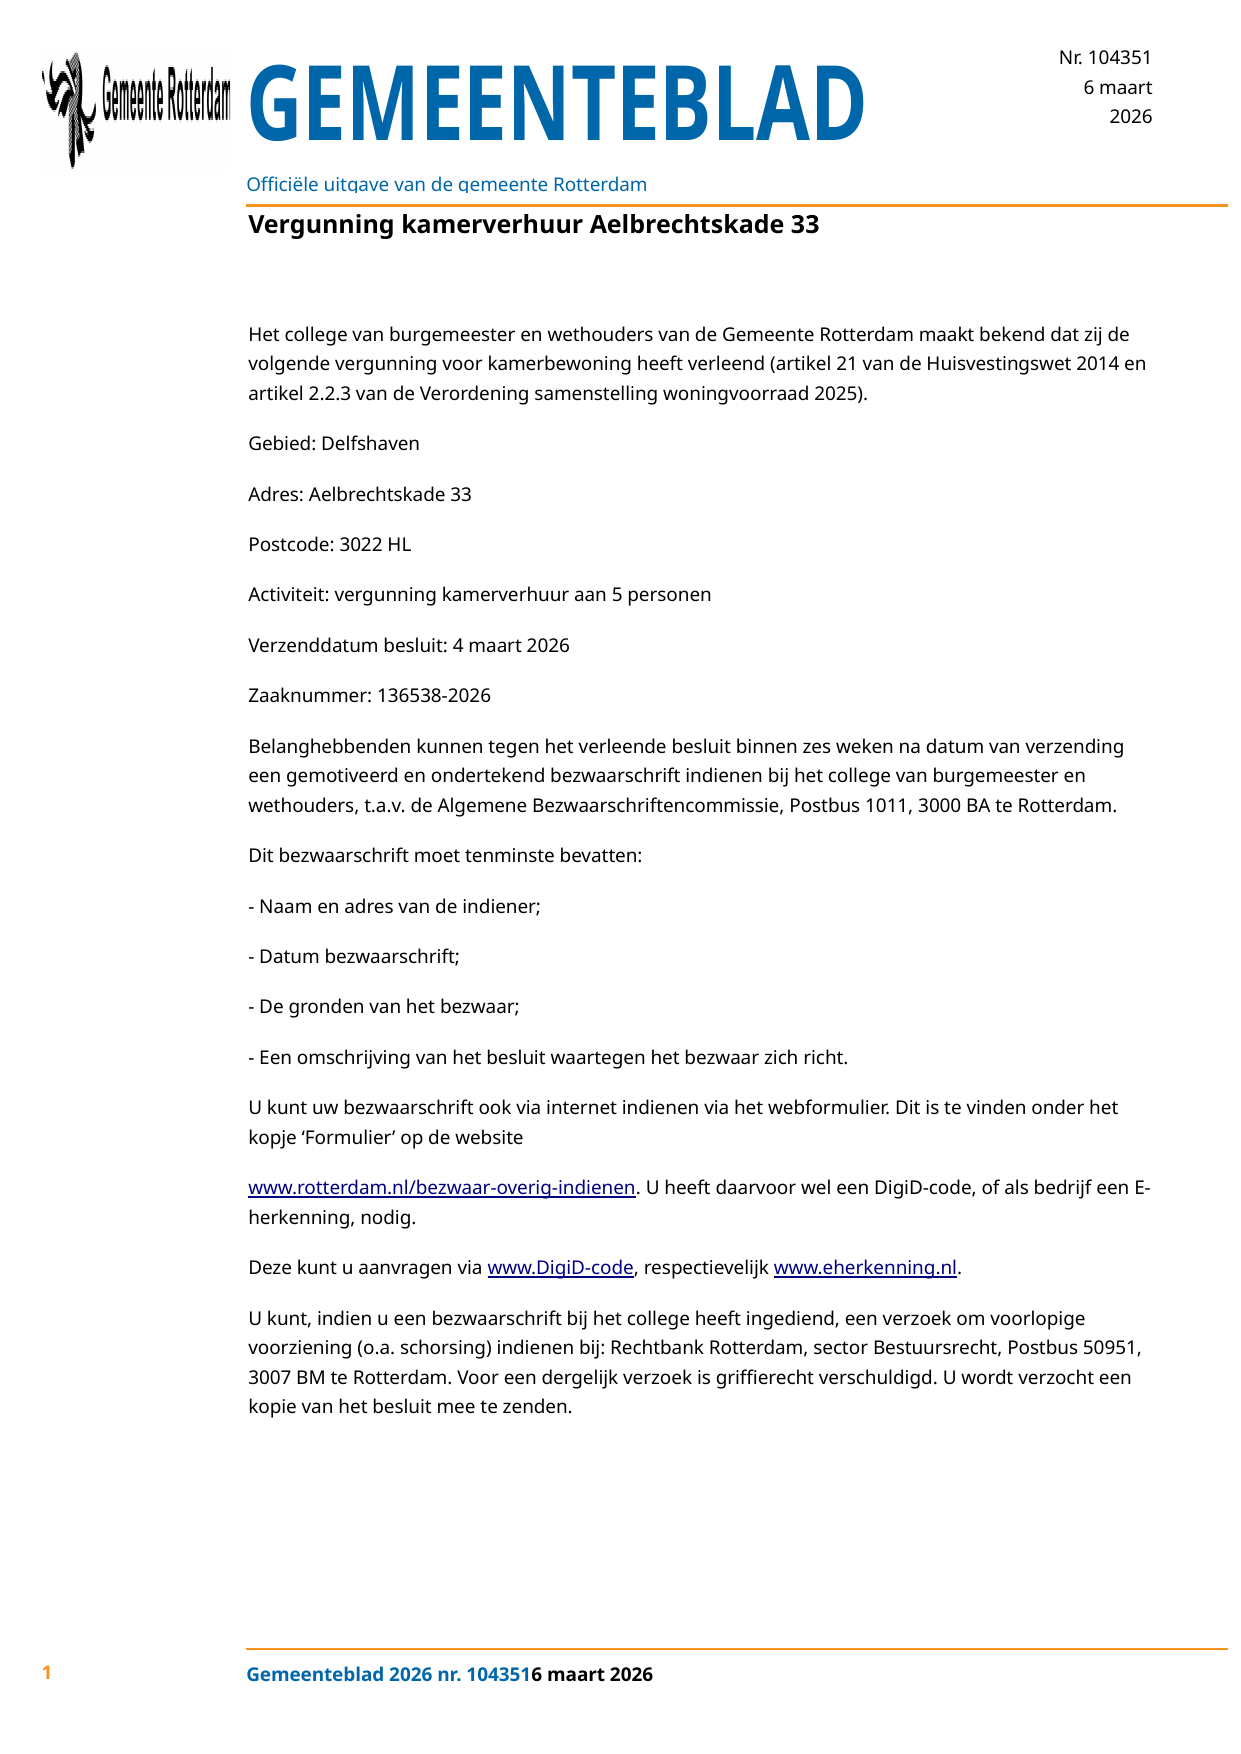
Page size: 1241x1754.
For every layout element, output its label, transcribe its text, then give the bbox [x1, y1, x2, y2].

text Adres: Aelbrechtskade 33 [248, 481, 1152, 506]
text Belanghebbenden kunnen tegen het verleende besluit binnen zes weken na datum van verzending een gemotiveerd en ondertekend bezwaarschrift indienen bij het college van burgemeester en wethouders, t.a.v. de Algemene Bezwaarschriftencommissie, Postbus 1011, 3000 BA te Rotterdam. [248, 733, 1152, 818]
text Activiteit: vergunning kamerverhuur aan 5 personen [248, 582, 1152, 607]
text Verzenddatum besluit: 4 maart 2026 [248, 632, 1152, 658]
picture [41, 47, 231, 172]
text - Naam en adres van de indiener; [248, 893, 1152, 918]
text Postcode: 3022 HL [248, 531, 1152, 557]
text Gebied: Delfshaven [248, 430, 1152, 456]
text Het college van burgemeester en wethouders van de Gemeente Rotterdam maakt bekend dat zij de volgende vergunning voor kamerbewoning heeft verleend (artikel 21 van de Huisvestingswet 2014 en artikel 2.2.3 van de Verordening samenstelling woningvoorraad 2025). [248, 321, 1152, 406]
text Vergunning kamerverhuur Aelbrechtskade 33 [248, 207, 1152, 241]
text U kunt, indien u een bezwaarschrift bij het college heeft ingediend, een verzoek om voorlopige voorziening (o.a. schorsing) indienen bij: Rechtbank Rotterdam, sector Bestuursrecht, Postbus 50951, 3007 BM te Rotterdam. Voor een dergelijk verzoek is griffierecht verschuldigd. U wordt verzocht een kopie van het besluit mee te zenden. [248, 1305, 1152, 1419]
text Dit bezwaarschrift moet tenminste bevatten: [248, 842, 1152, 868]
text U kunt uw bezwaarschrift ook via internet indienen via het webformulier. Dit is te vinden onder het kopje ‘Formulier’ op de website [248, 1094, 1152, 1150]
text Deze kunt u aanvragen via www.DigiD-code, respectievelijk www.eherkenning.nl. [248, 1254, 1152, 1280]
text Zaaknummer: 136538-2026 [248, 682, 1152, 708]
text - Datum bezwaarschrift; [248, 943, 1152, 969]
text - De gronden van het bezwaar; [248, 994, 1152, 1019]
text www.rotterdam.nl/bezwaar-overig-indienen. U heeft daarvoor wel een DigiD-code, of als bedrijf een E-herkenning, nodig. [248, 1174, 1152, 1230]
text - Een omschrijving van het besluit waartegen het bezwaar zich richt. [248, 1044, 1152, 1070]
